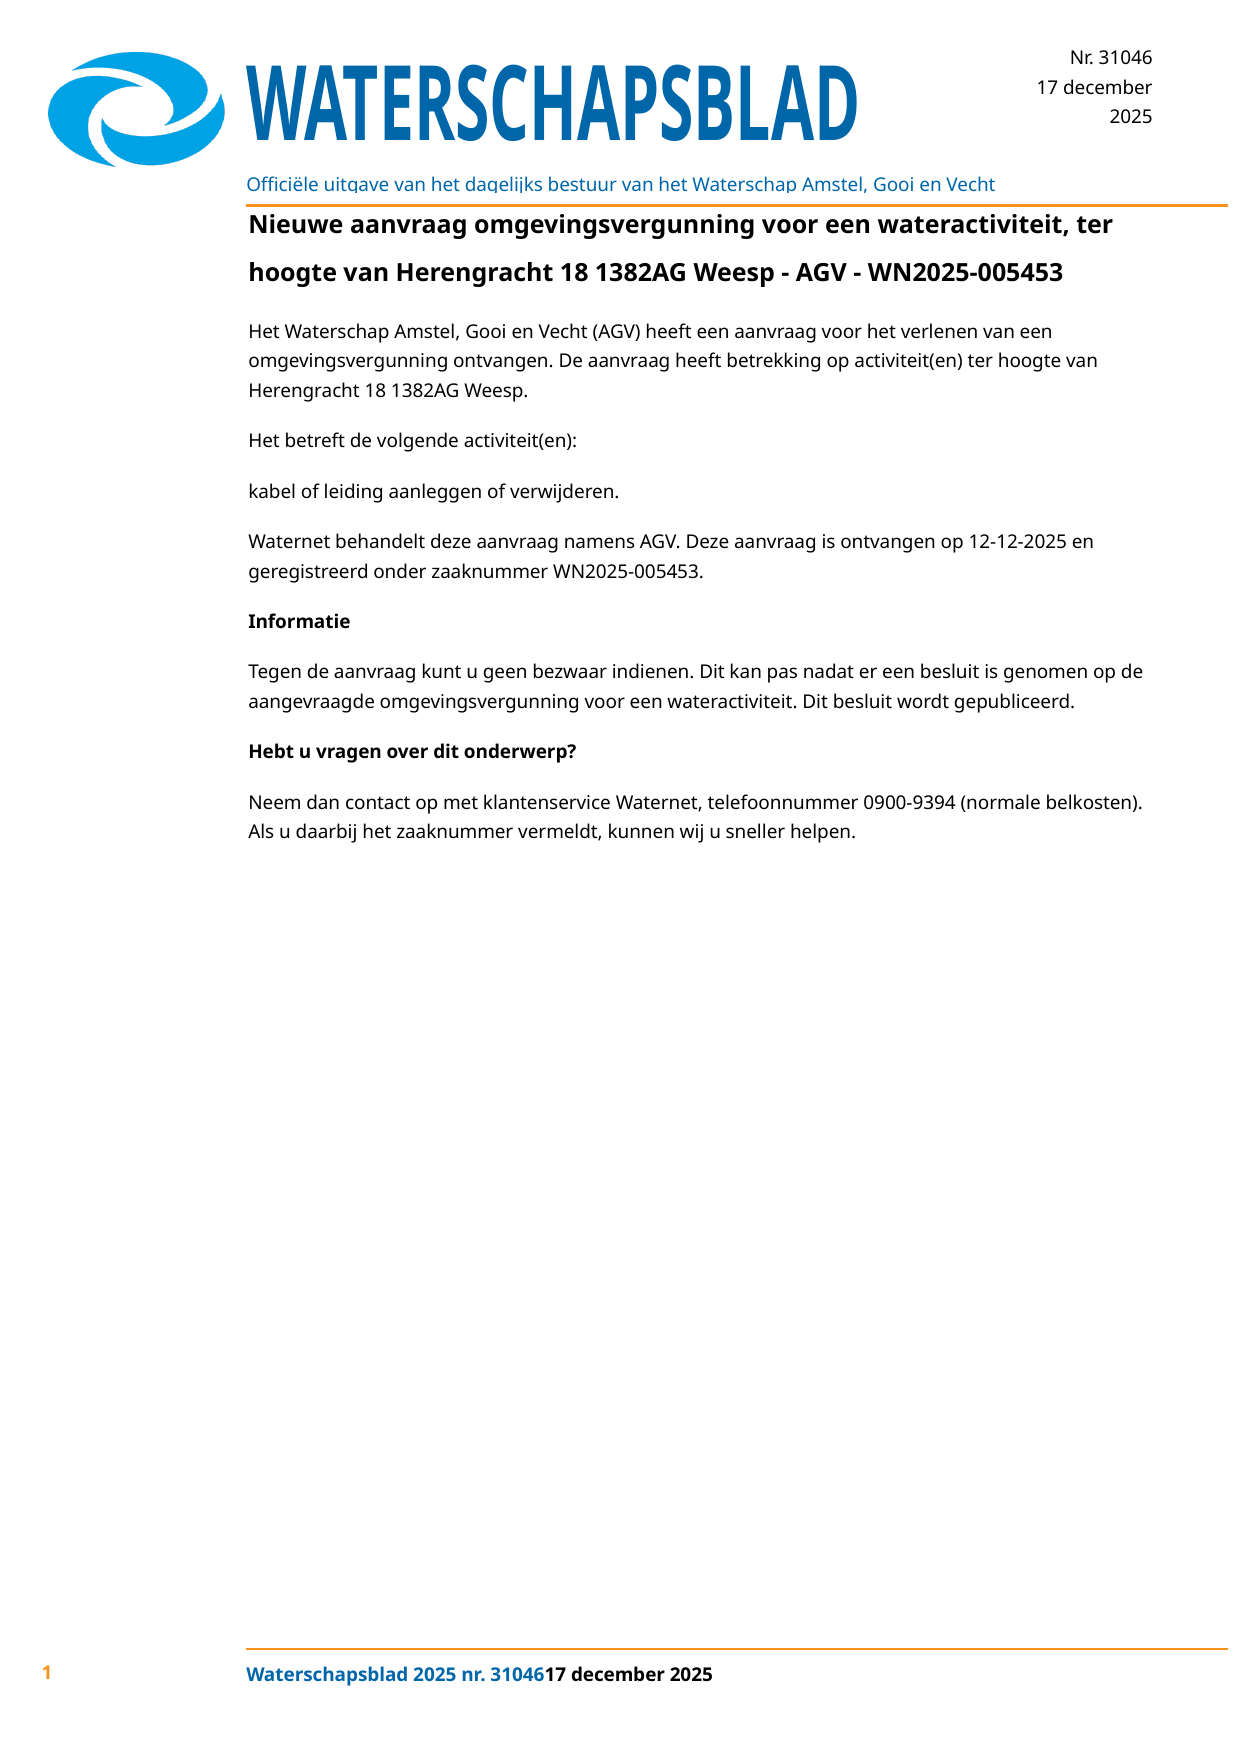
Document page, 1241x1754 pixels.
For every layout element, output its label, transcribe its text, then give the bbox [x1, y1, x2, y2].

text kabel of leiding aanleggen of verwijderen. [248, 478, 1152, 504]
text Nieuwe aanvraag omgevingsvergunning voor een wateractiviteit, ter hoogte van Herengracht 18 1382AG Weesp - AGV - WN2025-005453 [248, 207, 1152, 288]
text Het betreft de volgende activiteit(en): [248, 427, 1152, 453]
text Het Waterschap Amstel, Gooi en Vecht (AGV) heeft een aanvraag voor het verlenen van een omgevingsvergunning ontvangen. De aanvraag heeft betrekking op activiteit(en) ter hoogte van Herengracht 18 1382AG Weesp. [248, 318, 1152, 403]
text Tegen de aanvraag kunt u geen bezwaar indienen. Dit kan pas nadat er een besluit is genomen op de aangevraagde omgevingsvergunning voor een wateractiviteit. Dit besluit wordt gepubliceerd. [248, 659, 1152, 714]
text Waternet behandelt deze aanvraag namens AGV. Deze aanvraag is ontvangen op 12-12-2025 en geregistreerd onder zaaknummer WN2025-005453. [248, 528, 1152, 584]
text Neem dan contact op met klantenservice Waternet, telefoonnummer 0900-9394 (normale belkosten). Als u daarbij het zaaknummer vermeldt, kunnen wij u sneller helpen. [248, 789, 1152, 844]
text Informatie [248, 608, 1152, 634]
text Hebt u vragen over dit onderwerp? [248, 739, 1152, 764]
picture [41, 47, 231, 172]
